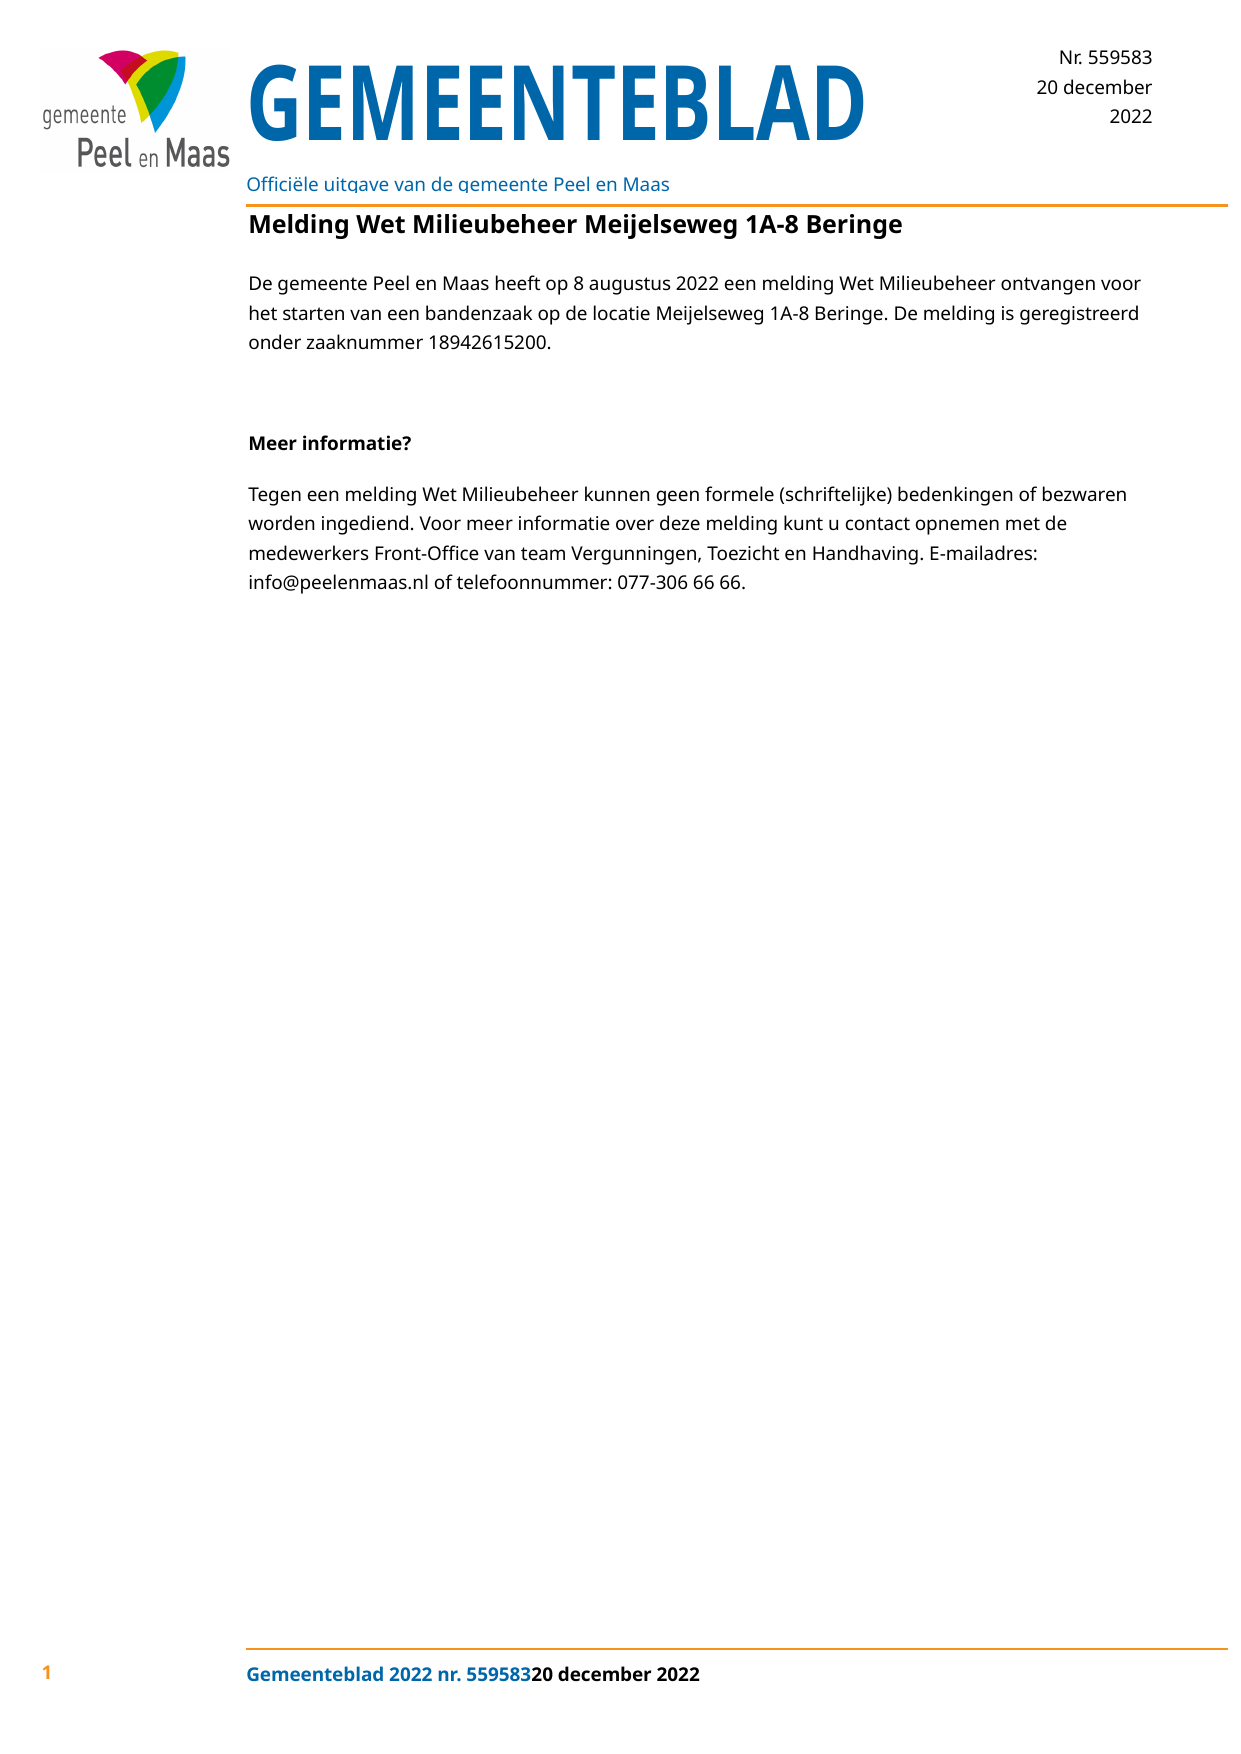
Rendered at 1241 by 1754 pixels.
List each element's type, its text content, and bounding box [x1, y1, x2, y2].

picture [41, 47, 231, 172]
text Tegen een melding Wet Milieubeheer kunnen geen formele (schriftelijke) bedenkingen of bezwaren worden ingediend. Voor meer informatie over deze melding kunt u contact opnemen met de medewerkers Front-Office van team Vergunningen, Toezicht en Handhaving. E-mailadres: info@peelenmaas.nl of telefoonnummer: 077-306 66 66. [248, 481, 1152, 595]
text De gemeente Peel en Maas heeft op 8 augustus 2022 een melding Wet Milieubeheer ontvangen voor het starten van een bandenzaak op de locatie Meijelseweg 1A-8 Beringe. De melding is geregistreerd onder zaaknummer 18942615200. [248, 270, 1152, 355]
text Meer informatie? [248, 430, 1152, 456]
text Melding Wet Milieubeheer Meijelseweg 1A-8 Beringe [248, 207, 1152, 241]
